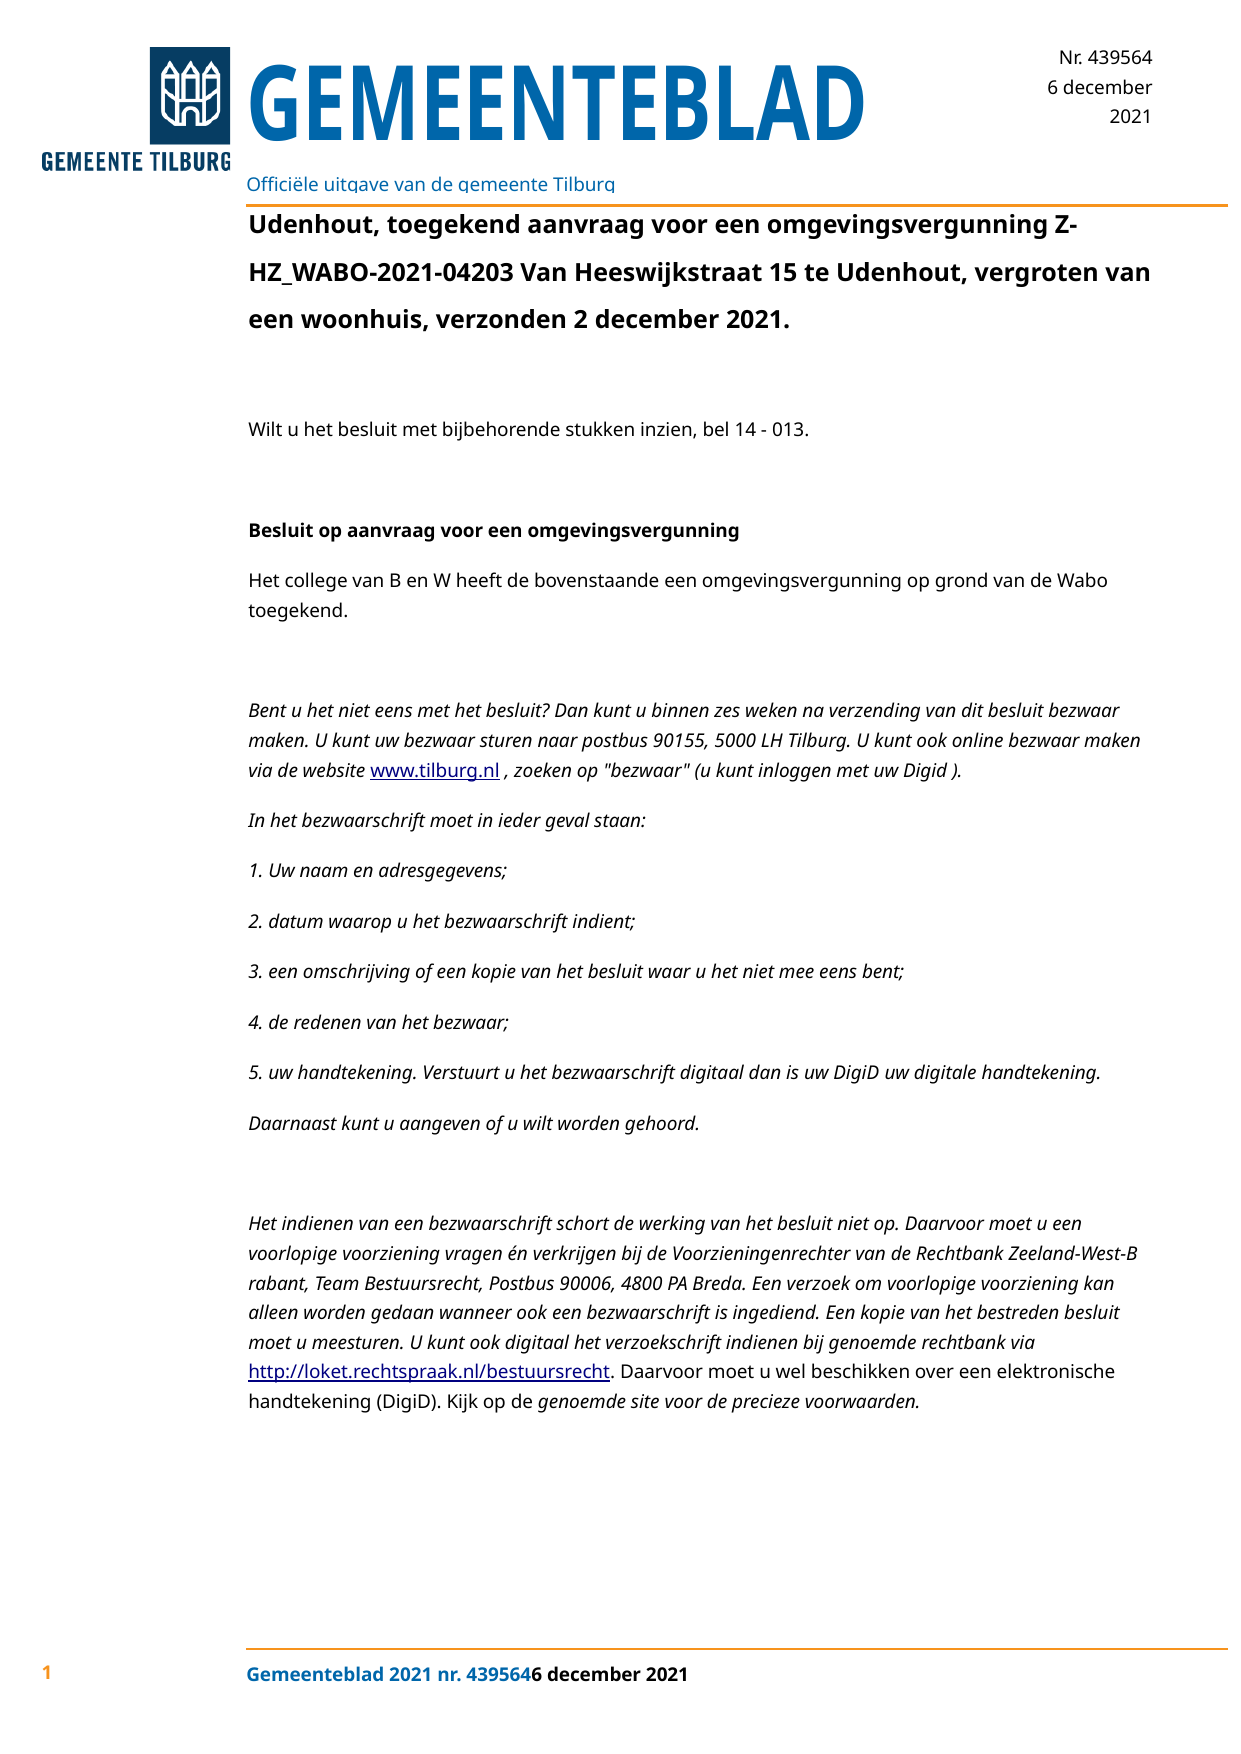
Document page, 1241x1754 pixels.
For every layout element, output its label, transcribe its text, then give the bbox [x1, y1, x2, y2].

text Wilt u het besluit met bijbehorende stukken inzien, bel 14 - 013. [248, 416, 1152, 442]
text 4. de redenen van het bezwaar; [248, 1009, 1152, 1034]
text 2. datum waarop u het bezwaarschrift indient; [248, 908, 1152, 934]
text Daarnaast kunt u aangeven of u wilt worden gehoord. [248, 1110, 1152, 1135]
text Bent u het niet eens met het besluit? Dan kunt u binnen zes weken na verzending van dit besluit bezwaar maken. U kunt uw bezwaar sturen naar postbus 90155, 5000 LH Tilburg. U kunt ook online bezwaar maken via de website www.tilburg.nl , zoeken op "bezwaar" (u kunt inloggen met uw Digid ). [248, 698, 1152, 782]
text Het indienen van een bezwaarschrift schort de werking van het besluit niet op. Daarvoor moet u een voorlopige voorziening vragen én verkrijgen bij de Voorzieningenrechter van de Rechtbank Zeeland-West-B rabant, Team Bestuursrecht, Postbus 90006, 4800 PA Breda. Een verzoek om voorlopige voorziening kan alleen worden gedaan wanneer ook een bezwaarschrift is ingediend. Een kopie van het bestreden besluit moet u meesturen. U kunt ook digitaal het verzoekschrift indienen bij genoemde rechtbank via http://loket.rechtspraak.nl/bestuursrecht. Daarvoor moet u wel beschikken over een elektronische handtekening (DigiD). Kijk op de genoemde site voor de precieze voorwaarden. [248, 1211, 1152, 1414]
text 5. uw handtekening. Verstuurt u het bezwaarschrift digitaal dan is uw DigiD uw digitale handtekening. [248, 1059, 1152, 1085]
text Udenhout, toegekend aanvraag voor een omgevingsvergunning Z-HZ_WABO-2021-04203 Van Heeswijkstraat 15 te Udenhout, vergroten van een woonhuis, verzonden 2 december 2021. [248, 207, 1152, 336]
text Besluit op aanvraag voor een omgevingsvergunning [248, 517, 1152, 542]
text 3. een omschrijving of een kopie van het besluit waar u het niet mee eens bent; [248, 958, 1152, 984]
text Het college van B en W heeft de bovenstaande een omgevingsvergunning op grond van de Wabo toegekend. [248, 567, 1152, 622]
text 1. Uw naam en adresgegevens; [248, 858, 1152, 883]
picture [41, 47, 231, 172]
text In het bezwaarschrift moet in ieder geval staan: [248, 807, 1152, 833]
